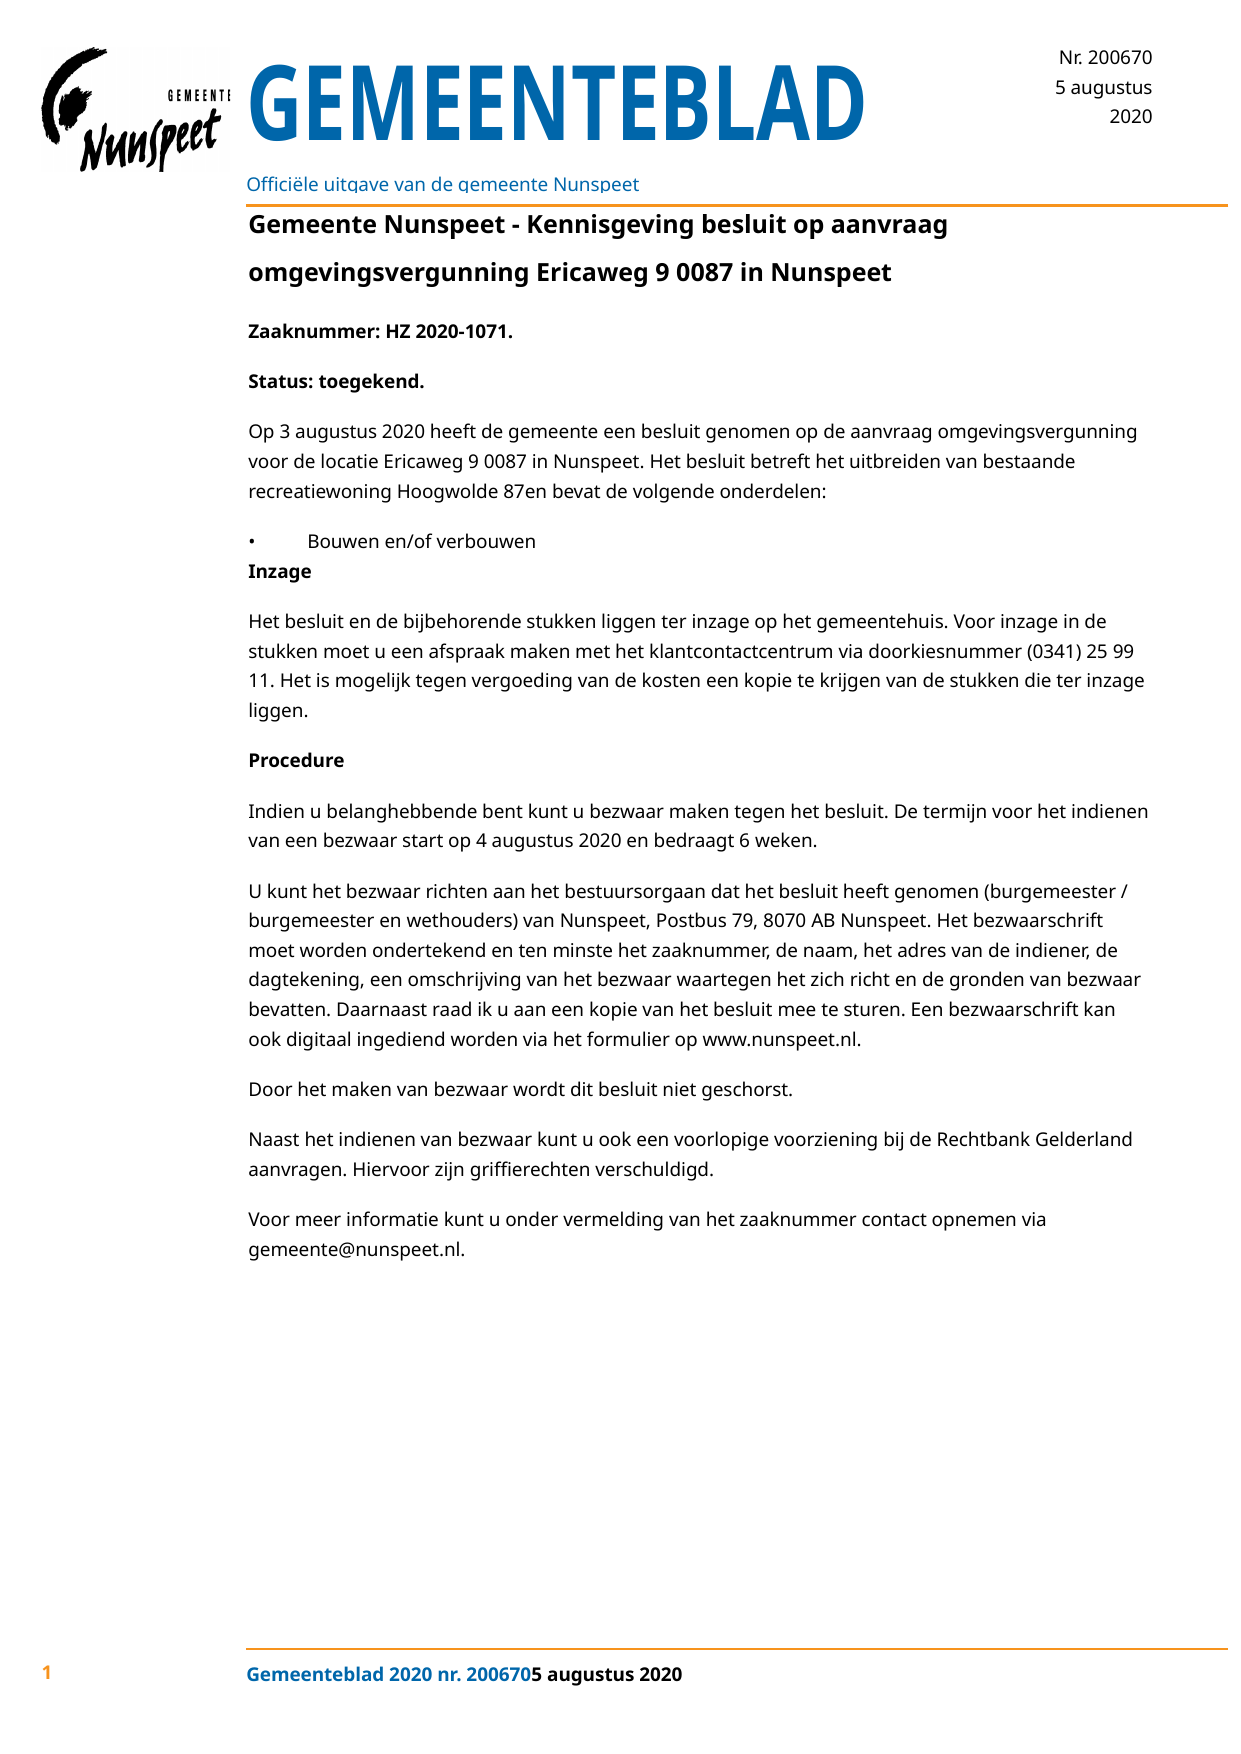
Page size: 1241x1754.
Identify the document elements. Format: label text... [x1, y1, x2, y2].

text Het besluit en de bijbehorende stukken liggen ter inzage op het gemeentehuis. Voor inzage in de stukken moet u een afspraak maken met het klantcontactcentrum via doorkiesnummer (0341) 25 99 11. Het is mogelijk tegen vergoeding van de kosten een kopie te krijgen van de stukken die ter inzage liggen. [248, 608, 1152, 723]
text Indien u belanghebbende bent kunt u bezwaar maken tegen het besluit. De termijn voor het indienen van een bezwaar start op 4 augustus 2020 en bedraagt 6 weken. [248, 798, 1152, 853]
text U kunt het bezwaar richten aan het bestuursorgaan dat het besluit heeft genomen (burgemeester / burgemeester en wethouders) van Nunspeet, Postbus 79, 8070 AB Nunspeet. Het bezwaarschrift moet worden ondertekend en ten minste het zaaknummer, de naam, het adres van de indiener, de dagtekening, een omschrijving van het bezwaar waartegen het zich richt en de gronden van bezwaar bevatten. Daarnaast raad ik u aan een kopie van het besluit mee te sturen. Een bezwaarschrift kan ook digitaal ingediend worden via het formulier op www.nunspeet.nl. [248, 878, 1152, 1052]
text Op 3 augustus 2020 heeft de gemeente een besluit genomen op de aanvraag omgevingsvergunning voor de locatie Ericaweg 9 0087 in Nunspeet. Het besluit betreft het uitbreiden van bestaande recreatiewoning Hoogwolde 87en bevat de volgende onderdelen: [248, 419, 1152, 504]
text Door het maken van bezwaar wordt dit besluit niet geschorst. [248, 1076, 1152, 1102]
text Zaaknummer: HZ 2020-1071. [248, 318, 1152, 344]
text Naast het indienen van bezwaar kunt u ook een voorlopige voorziening bij de Rechtbank Gelderland aanvragen. Hiervoor zijn griffierechten verschuldigd. [248, 1127, 1152, 1182]
text Status: toegekend. [248, 368, 1152, 394]
text Voor meer informatie kunt u onder vermelding van het zaaknummer contact opnemen via gemeente@nunspeet.nl. [248, 1207, 1152, 1262]
text Inzage [248, 558, 1152, 584]
text Gemeente Nunspeet - Kennisgeving besluit op aanvraag omgevingsvergunning Ericaweg 9 0087 in Nunspeet [248, 207, 1152, 288]
text Procedure [248, 747, 1152, 773]
picture [41, 47, 231, 172]
list Bouwen en/of verbouwen [248, 528, 1152, 554]
